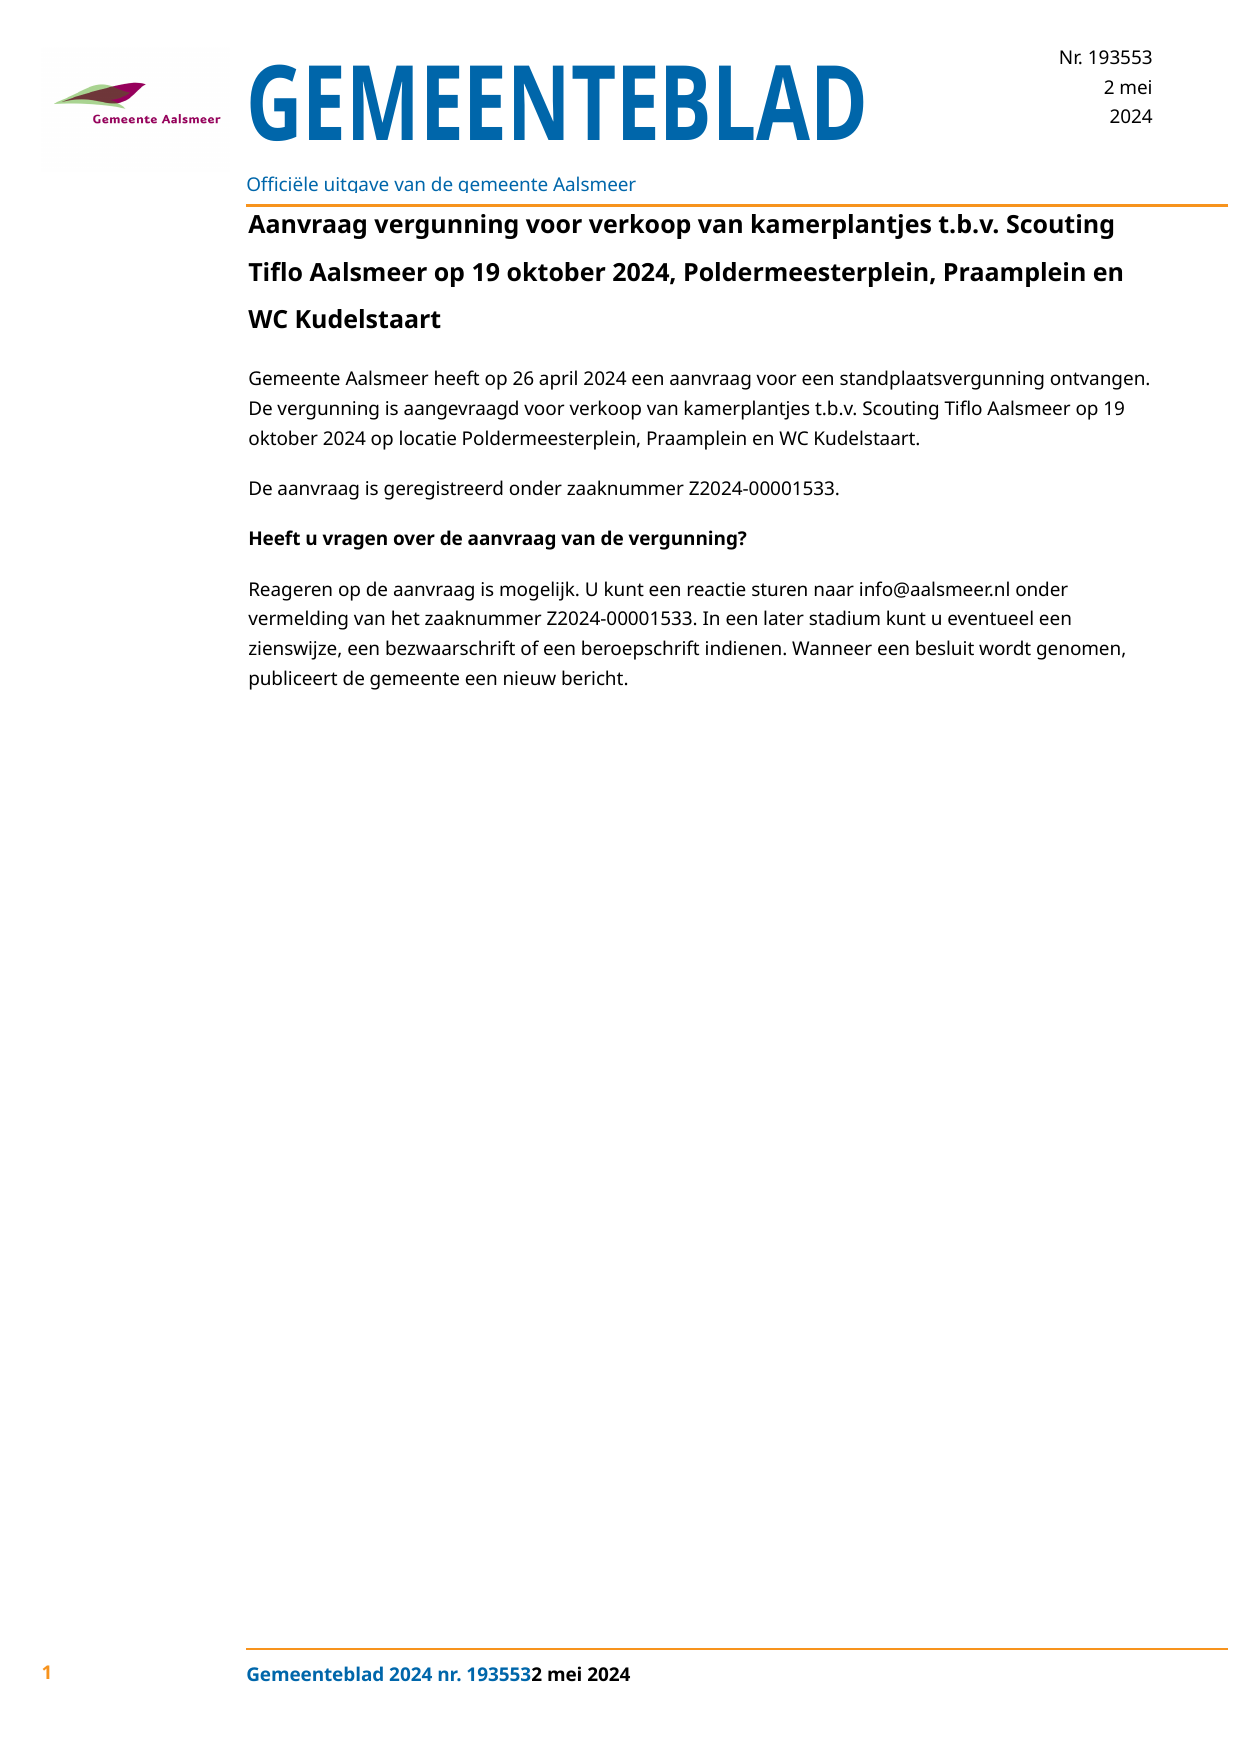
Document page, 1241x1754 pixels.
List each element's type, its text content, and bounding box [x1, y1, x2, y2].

text Reageren op de aanvraag is mogelijk. U kunt een reactie sturen naar info@aalsmeer.nl onder vermelding van het zaaknummer Z2024-00001533. In een later stadium kunt u eventueel een zienswijze, een bezwaarschrift of een beroepschrift indienen. Wanneer een besluit wordt genomen, publiceert de gemeente een nieuw bericht. [248, 576, 1152, 690]
text Heeft u vragen over de aanvraag van de vergunning? [248, 526, 1152, 551]
text Gemeente Aalsmeer heeft op 26 april 2024 een aanvraag voor een standplaatsvergunning ontvangen. De vergunning is aangevraagd voor verkoop van kamerplantjes t.b.v. Scouting Tiflo Aalsmeer op 19 oktober 2024 op locatie Poldermeesterplein, Praamplein en WC Kudelstaart. [248, 366, 1152, 450]
picture [41, 47, 231, 172]
text Aanvraag vergunning voor verkoop van kamerplantjes t.b.v. Scouting Tiflo Aalsmeer op 19 oktober 2024, Poldermeesterplein, Praamplein en WC Kudelstaart [248, 207, 1152, 336]
text De aanvraag is geregistreerd onder zaaknummer Z2024-00001533. [248, 475, 1152, 501]
